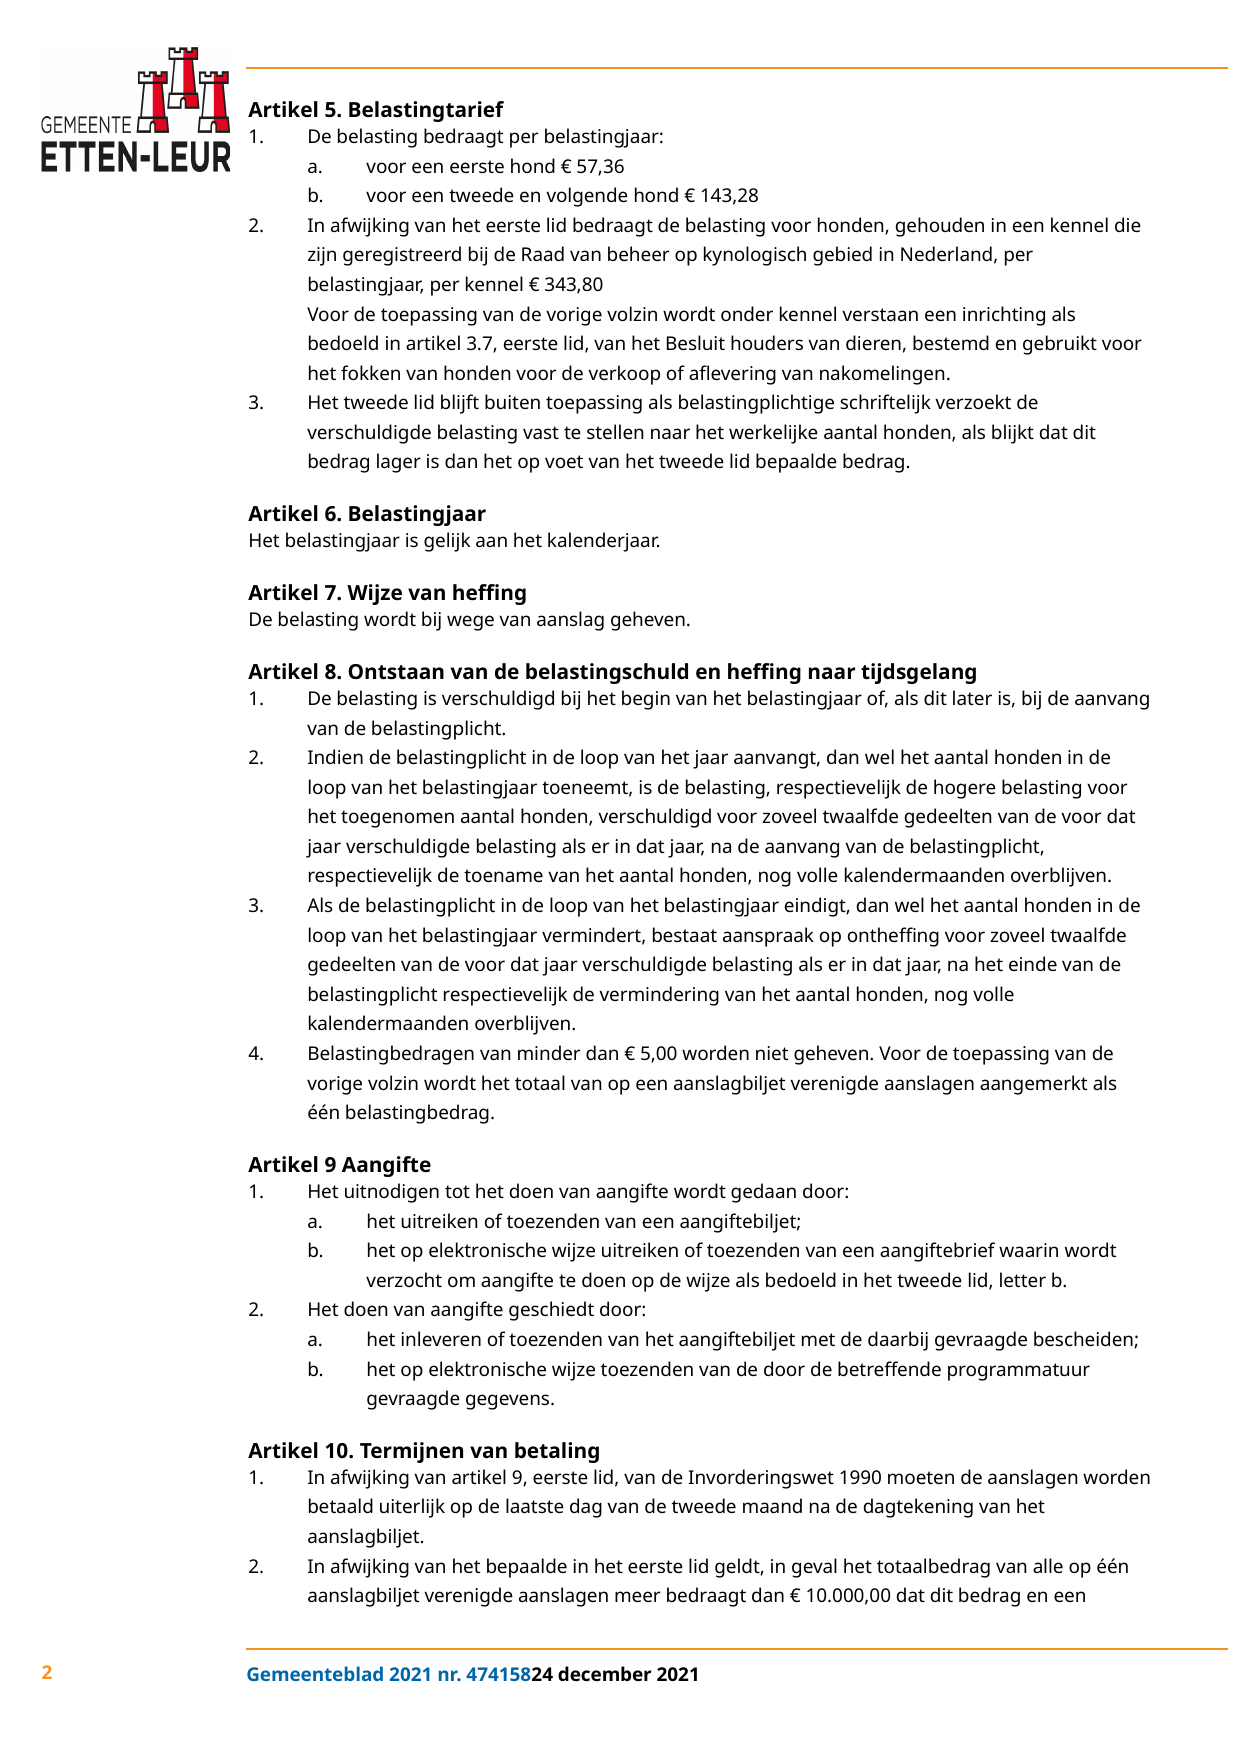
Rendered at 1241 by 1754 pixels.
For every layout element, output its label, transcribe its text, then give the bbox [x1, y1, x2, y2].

text De belasting wordt bij wege van aanslag geheven. [248, 606, 1152, 632]
list Voor de toepassing van de vorige volzin wordt onder kennel verstaan een inrichting als bedoeld in artikel 3.7, eerste lid, van het Besluit houders van dieren, bestemd en gebruikt voor het fokken van honden voor de verkoop of aflevering van nakomelingen. [248, 301, 1152, 386]
list het op elektronische wijze uitreiken of toezenden van een aangiftebrief waarin wordt verzocht om aangifte te doen op de wijze als bedoeld in het tweede lid, letter b. [307, 1237, 1152, 1293]
list voor een eerste hond € 57,36 [307, 153, 1152, 178]
text Artikel 9 Aangifte [248, 1150, 1152, 1178]
list het uitreiken of toezenden van een aangiftebiljet; [307, 1208, 1152, 1233]
list Belastingbedragen van minder dan € 5,00 worden niet geheven. Voor de toepassing van de vorige volzin wordt het totaal van op een aanslagbiljet verenigde aanslagen aangemerkt als één belastingbedrag. [248, 1040, 1152, 1125]
text Het belastingjaar is gelijk aan het kalenderjaar. [248, 527, 1152, 553]
list het inleveren of toezenden van het aangiftebiljet met de daarbij gevraagde bescheiden; [307, 1326, 1152, 1352]
list De belasting bedraagt per belastingjaar: [248, 123, 1152, 149]
text Artikel 6. Belastingjaar [248, 499, 1152, 527]
picture [41, 47, 231, 172]
list Het tweede lid blijft buiten toepassing als belastingplichtige schriftelijk verzoekt de verschuldigde belasting vast te stellen naar het werkelijke aantal honden, als blijkt dat dit bedrag lager is dan het op voet van het tweede lid bepaalde bedrag. [248, 389, 1152, 474]
list In afwijking van artikel 9, eerste lid, van de Invorderingswet 1990 moeten de aanslagen worden betaald uiterlijk op de laatste dag van de tweede maand na de dagtekening van het aanslagbiljet. [248, 1464, 1152, 1549]
list Het doen van aangifte geschiedt door: [248, 1297, 1152, 1322]
list het op elektronische wijze toezenden van de door de betreffende programmatuur gevraagde gegevens. [307, 1356, 1152, 1411]
list Indien de belastingplicht in de loop van het jaar aanvangt, dan wel het aantal honden in de loop van het belastingjaar toeneemt, is de belasting, respectievelijk de hogere belasting voor het toegenomen aantal honden, verschuldigd voor zoveel twaalfde gedeelten van de voor dat jaar verschuldigde belasting als er in dat jaar, na de aanvang van de belastingplicht, respectievelijk de toename van het aantal honden, nog volle kalendermaanden overblijven. [248, 744, 1152, 888]
list Als de belastingplicht in de loop van het belastingjaar eindigt, dan wel het aantal honden in de loop van het belastingjaar vermindert, bestaat aanspraak op ontheffing voor zoveel twaalfde gedeelten van de voor dat jaar verschuldigde belasting als er in dat jaar, na het einde van de belastingplicht respectievelijk de vermindering van het aantal honden, nog volle kalendermaanden overblijven. [248, 892, 1152, 1036]
text Artikel 8. Ontstaan van de belastingschuld en heffing naar tijdsgelang [248, 657, 1152, 685]
text Artikel 10. Termijnen van betaling [248, 1436, 1152, 1464]
list In afwijking van het eerste lid bedraagt de belasting voor honden, gehouden in een kennel die zijn geregistreerd bij de Raad van beheer op kynologisch gebied in Nederland, per belastingjaar, per kennel € 343,80 [248, 212, 1152, 297]
text Artikel 7. Wijze van heffing [248, 578, 1152, 606]
list In afwijking van het bepaalde in het eerste lid geldt, in geval het totaalbedrag van alle op één aanslagbiljet verenigde aanslagen meer bedraagt dan € 10.000,00 dat dit bedrag en een [248, 1553, 1152, 1608]
list De belasting is verschuldigd bij het begin van het belastingjaar of, als dit later is, bij de aanvang van de belastingplicht. [248, 685, 1152, 741]
list voor een tweede en volgende hond € 143,28 [307, 182, 1152, 208]
text Artikel 5. Belastingtarief [248, 95, 1152, 123]
list Het uitnodigen tot het doen van aangifte wordt gedaan door: [248, 1178, 1152, 1204]
